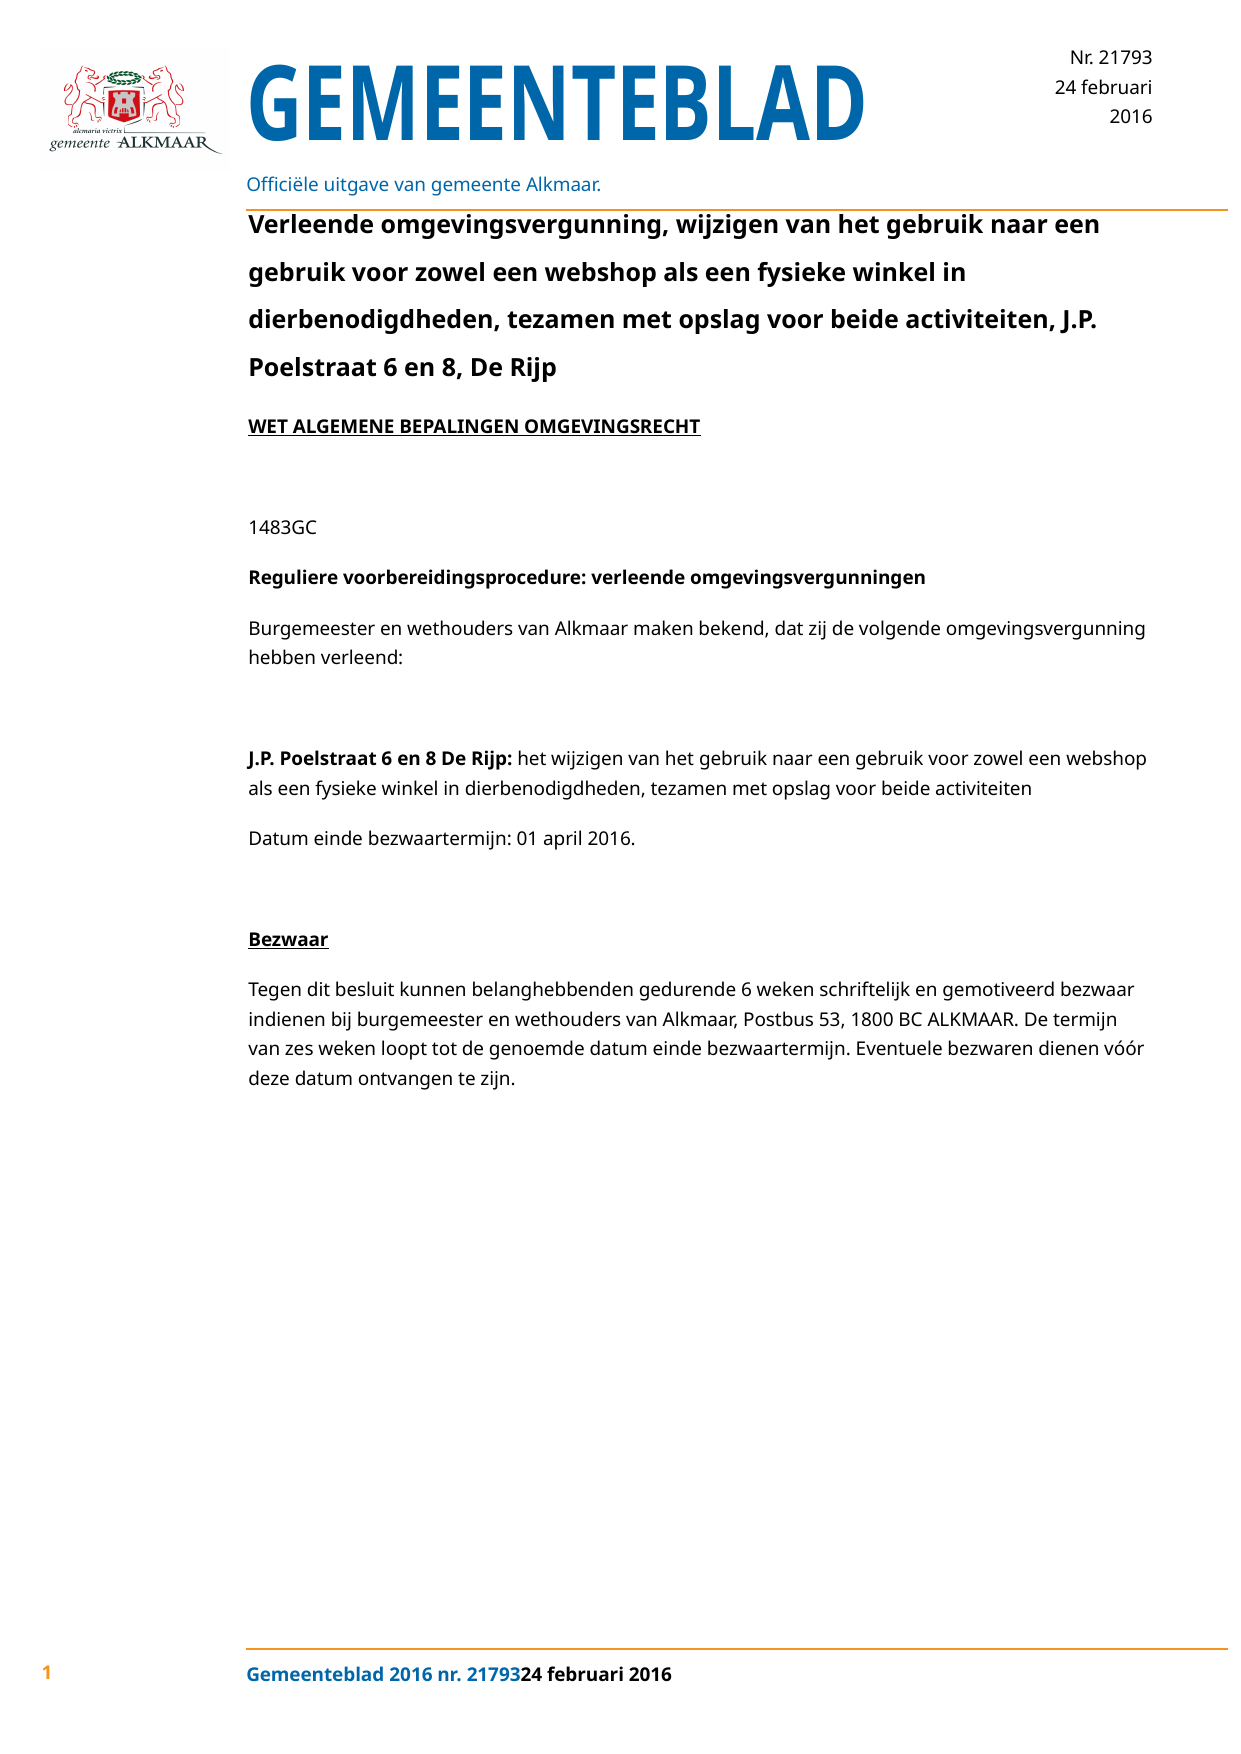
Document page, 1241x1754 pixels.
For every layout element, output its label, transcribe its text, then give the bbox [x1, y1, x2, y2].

text Burgemeester en wethouders van Alkmaar maken bekend, dat zij de volgende omgevingsvergunning hebben verleend: [248, 615, 1152, 670]
text Verleende omgevingsvergunning, wijzigen van het gebruik naar een gebruik voor zowel een webshop als een fysieke winkel in dierbenodigdheden, tezamen met opslag voor beide activiteiten, J.P. Poelstraat 6 en 8, De Rijp [248, 211, 1152, 384]
text 1483GC [248, 514, 1152, 540]
picture [41, 47, 231, 172]
text Datum einde bezwaartermijn: 01 april 2016. [248, 825, 1152, 851]
text J.P. Poelstraat 6 en 8 De Rijp: het wijzigen van het gebruik naar een gebruik voor zowel een webshop als een fysieke winkel in dierbenodigdheden, tezamen met opslag voor beide activiteiten [248, 745, 1152, 801]
text WET ALGEMENE BEPALINGEN OMGEVINGSRECHT [248, 413, 1152, 439]
text Tegen dit besluit kunnen belanghebbenden gedurende 6 weken schriftelijk en gemotiveerd bezwaar indienen bij burgemeester en wethouders van Alkmaar, Postbus 53, 1800 BC ALKMAAR. De termijn van zes weken loopt tot de genoemde datum einde bezwaartermijn. Eventuele bezwaren dienen vóór deze datum ontvangen te zijn. [248, 976, 1152, 1091]
text Reguliere voorbereidingsprocedure: verleende omgevingsvergunningen [248, 564, 1152, 590]
text Bezwaar [248, 926, 1152, 952]
